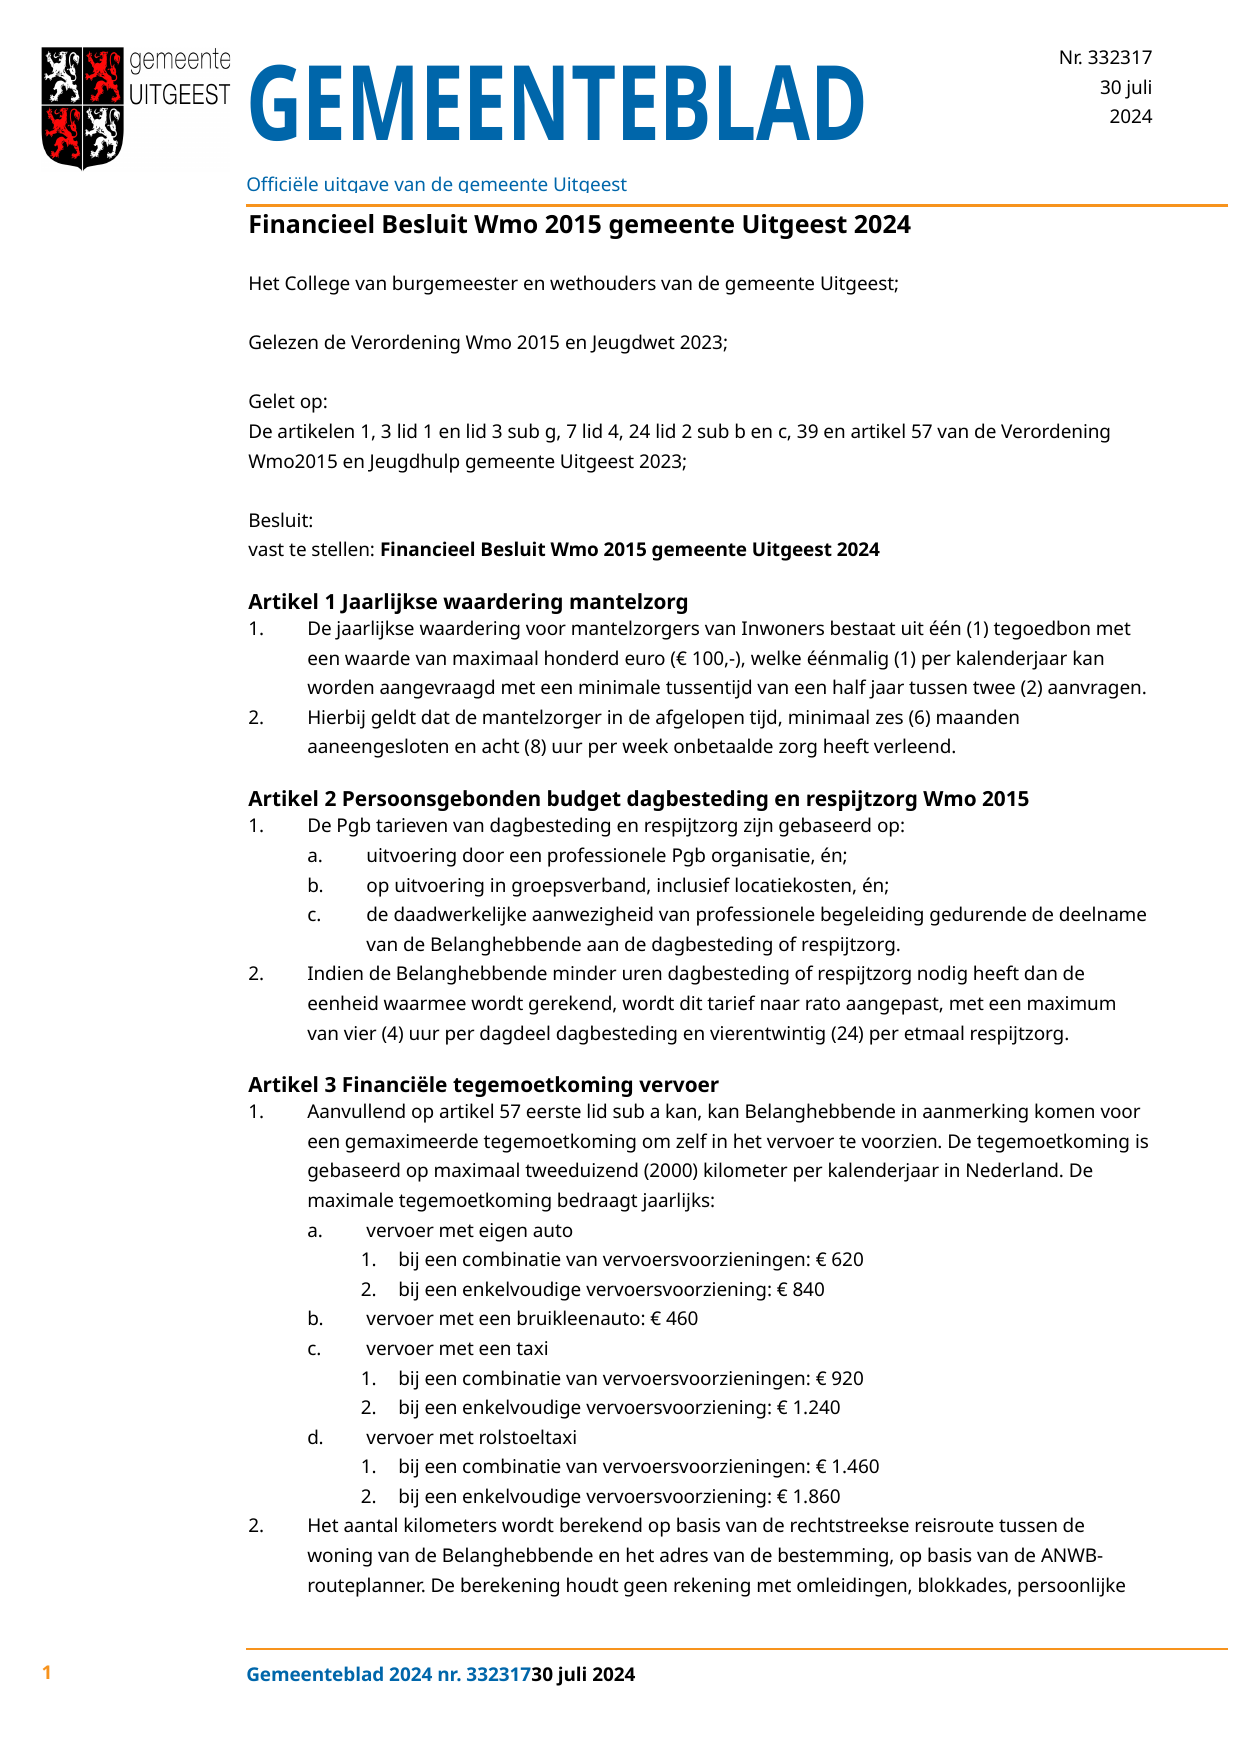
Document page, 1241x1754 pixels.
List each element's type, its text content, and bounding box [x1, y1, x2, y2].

text Artikel 3 Financiële tegemoetkoming vervoer [248, 1070, 1152, 1098]
text De artikelen 1, 3 lid 1 en lid 3 sub g, 7 lid 4, 24 lid 2 sub b en c, 39 en artikel 57 van de Verordening Wmo2015 en Jeugdhulp gemeente Uitgeest 2023; [248, 418, 1152, 473]
list de daadwerkelijke aanwezigheid van professionele begeleiding gedurende de deelname van de Belanghebbende aan de dagbesteding of respijtzorg. [307, 901, 1152, 957]
list bij een combinatie van vervoersvoorzieningen: € 620 [361, 1246, 1152, 1272]
text vast te stellen: Financieel Besluit Wmo 2015 gemeente Uitgeest 2024 [248, 537, 1152, 562]
list bij een combinatie van vervoersvoorzieningen: € 920 [361, 1365, 1152, 1391]
list Hierbij geldt dat de mantelzorger in de afgelopen tijd, minimaal zes (6) maanden aaneengesloten en acht (8) uur per week onbetaalde zorg heeft verleend. [248, 704, 1152, 759]
list Aanvullend op artikel 57 eerste lid sub a kan, kan Belanghebbende in aanmerking komen voor een gemaximeerde tegemoetkoming om zelf in het vervoer te voorzien. De tegemoetkoming is gebaseerd op maximaal tweeduizend (2000) kilometer per kalenderjaar in Nederland. De maximale tegemoetkoming bedraagt jaarlijks: [248, 1098, 1152, 1213]
list vervoer met een bruikleenauto: € 460 [307, 1306, 1152, 1331]
text Het College van burgemeester en wethouders van de gemeente Uitgeest; [248, 270, 1152, 296]
picture [41, 47, 231, 172]
list Indien de Belanghebbende minder uren dagbesteding of respijtzorg nodig heeft dan de eenheid waarmee wordt gerekend, wordt dit tarief naar rato aangepast, met een maximum van vier (4) uur per dagdeel dagbesteding en vierentwintig (24) per etmaal respijtzorg. [248, 961, 1152, 1045]
list vervoer met eigen auto [307, 1217, 1152, 1243]
list bij een enkelvoudige vervoersvoorziening: € 1.240 [361, 1394, 1152, 1420]
list vervoer met een taxi [307, 1335, 1152, 1361]
text Besluit: [248, 507, 1152, 533]
list vervoer met rolstoeltaxi [307, 1424, 1152, 1450]
list bij een combinatie van vervoersvoorzieningen: € 1.460 [361, 1453, 1152, 1479]
text Artikel 1 Jaarlijkse waardering mantelzorg [248, 587, 1152, 615]
text Artikel 2 Persoonsgebonden budget dagbesteding en respijtzorg Wmo 2015 [248, 784, 1152, 813]
list De Pgb tarieven van dagbesteding en respijtzorg zijn gebaseerd op: [248, 813, 1152, 838]
text Financieel Besluit Wmo 2015 gemeente Uitgeest 2024 [248, 207, 1152, 241]
list bij een enkelvoudige vervoersvoorziening: € 1.860 [361, 1483, 1152, 1509]
text Gelet op: [248, 389, 1152, 414]
list op uitvoering in groepsverband, inclusief locatiekosten, én; [307, 872, 1152, 897]
list uitvoering door een professionele Pgb organisatie, én; [307, 842, 1152, 868]
list bij een enkelvoudige vervoersvoorziening: € 840 [361, 1276, 1152, 1302]
list De jaarlijkse waardering voor mantelzorgers van Inwoners bestaat uit één (1) tegoedbon met een waarde van maximaal honderd euro (€ 100,-), welke éénmalig (1) per kalenderjaar kan worden aangevraagd met een minimale tussentijd van een half jaar tussen twee (2) aanvragen. [248, 615, 1152, 700]
list Het aantal kilometers wordt berekend op basis van de rechtstreekse reisroute tussen de woning van de Belanghebbende en het adres van de bestemming, op basis van de ANWB-routeplanner. De berekening houdt geen rekening met omleidingen, blokkades, persoonlijke [248, 1513, 1152, 1598]
text Gelezen de Verordening Wmo 2015 en Jeugdwet 2023; [248, 329, 1152, 355]
